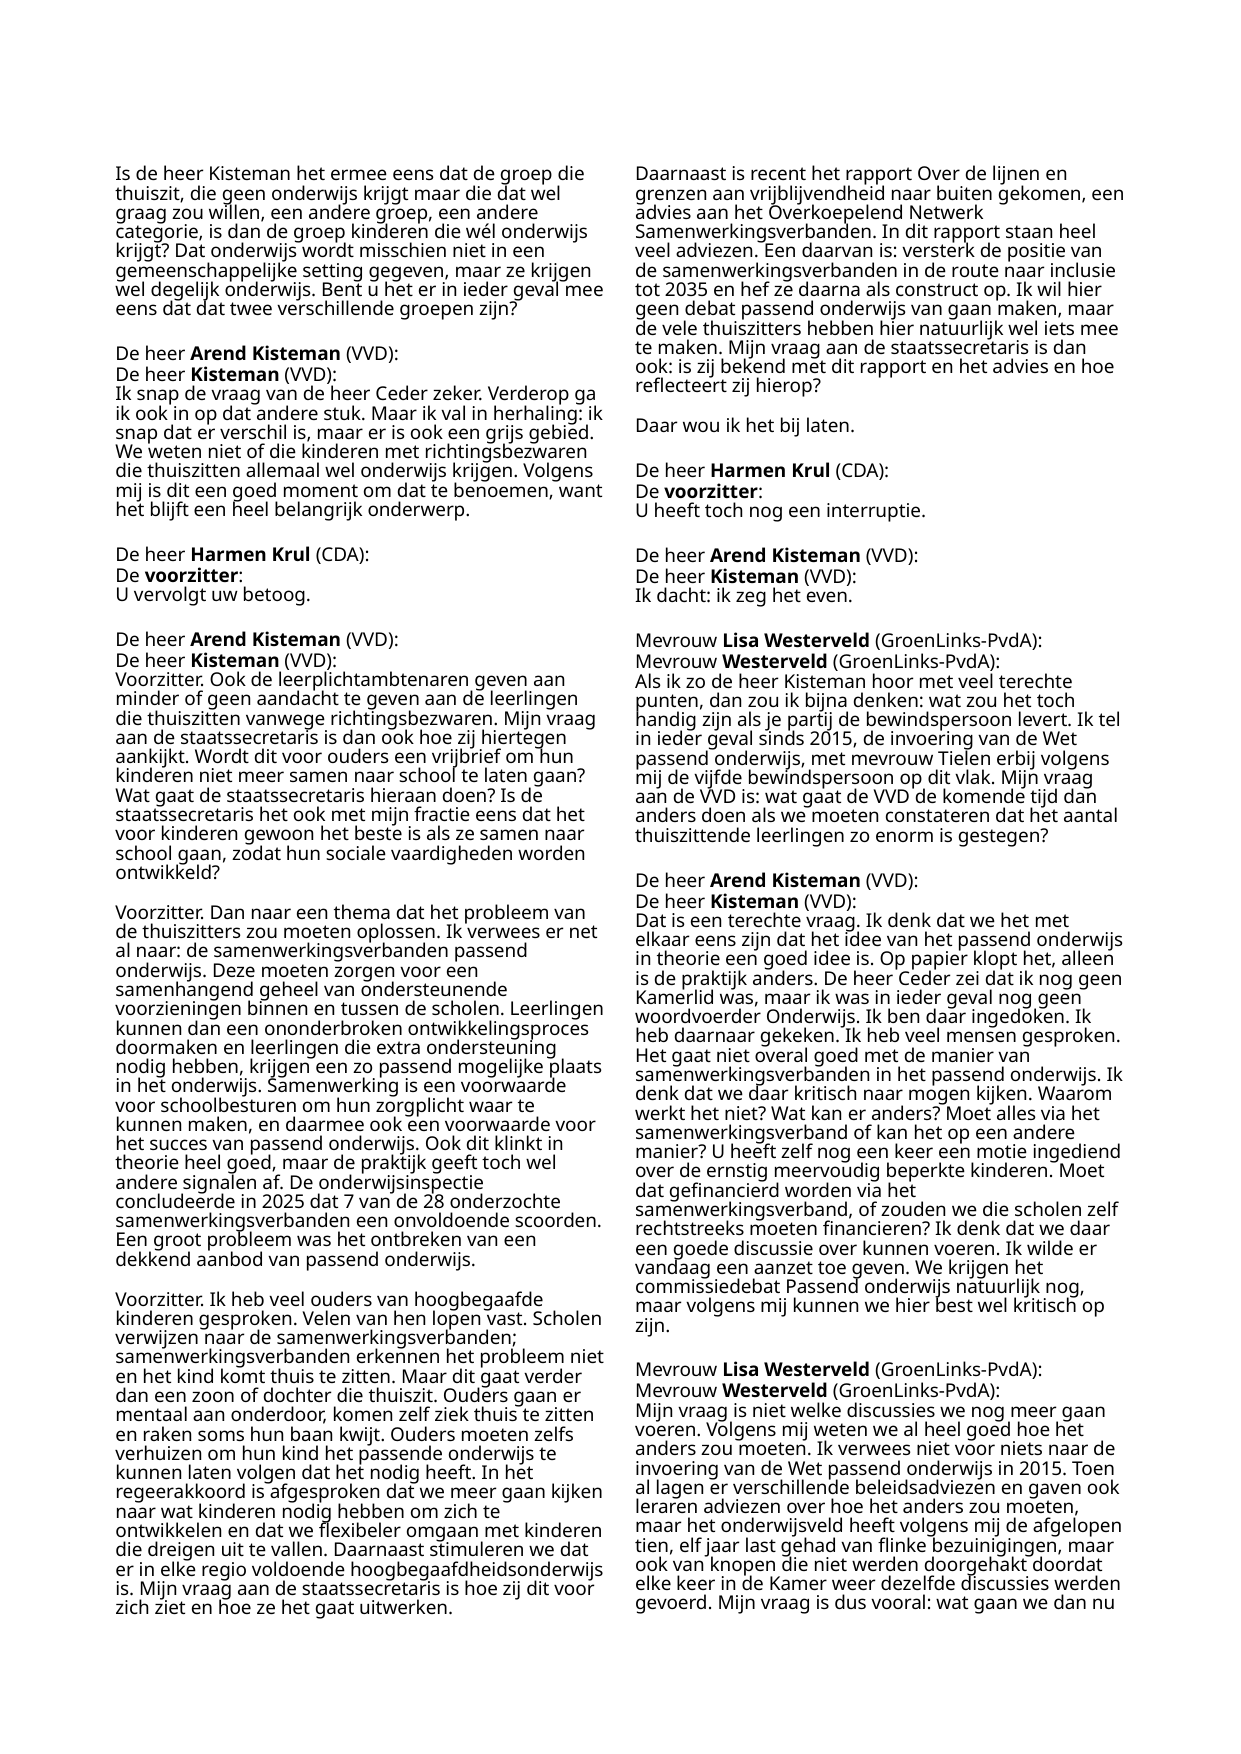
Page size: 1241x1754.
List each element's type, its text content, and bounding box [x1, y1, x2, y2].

text Mevrouw Lisa Westerveld (GroenLinks-PvdA): [635, 1357, 1125, 1382]
text De heer Arend Kisteman (VVD): [115, 626, 605, 652]
text U vervolgt uw betoog. [115, 586, 605, 605]
text Als ik zo de heer Kisteman hoor met veel terechte punten, dan zou ik bijna denken: wat zou het toch handig zijn als je partij de bewindspersoon levert. Ik tel in ieder geval sinds 2015, de invoering van de Wet passend onderwijs, met mevrouw Tielen erbij volgens mij de vijfde bewindspersoon op dit vlak. Mijn vraag aan de VVD is: wat gaat de VVD de komende tijd dan anders doen als we moeten constateren dat het aantal thuiszittende leerlingen zo enorm is gestegen? [635, 673, 1125, 846]
text Mevrouw Westerveld (GroenLinks-PvdA): [635, 1382, 1125, 1402]
text Ik dacht: ik zeg het even. [635, 587, 1125, 607]
text De heer Harmen Krul (CDA): [115, 541, 605, 567]
text De heer Arend Kisteman (VVD): [635, 867, 1125, 893]
text U heeft toch nog een interruptie. [635, 502, 1125, 522]
text Daar wou ik het bij laten. [635, 417, 1125, 437]
text Mevrouw Lisa Westerveld (GroenLinks-PvdA): [635, 628, 1125, 653]
text Mevrouw Westerveld (GroenLinks-PvdA): [635, 653, 1125, 673]
text De heer Kisteman (VVD): [115, 366, 605, 385]
text Voorzitter. Dan naar een thema dat het probleem van de thuiszitters zou moeten oplossen. Ik verwees er net al naar: de samenwerkingsverbanden passend onderwijs. Deze moeten zorgen voor een samenhangend geheel van ondersteunende voorzieningen binnen en tussen de scholen. Leerlingen kunnen dan een ononderbroken ontwikkelingsproces doormaken en leerlingen die extra ondersteuning nodig hebben, krijgen een zo passend mogelijke plaats in het onderwijs. Samenwerking is een voorwaarde voor schoolbesturen om hun zorgplicht waar te kunnen maken, en daarmee ook een voorwaarde voor het succes van passend onderwijs. Ook dit klinkt in theorie heel goed, maar de praktijk geeft toch wel andere signalen af. De onderwijsinspectie concludeerde in 2025 dat 7 van de 28 onderzochte samenwerkingsverbanden een onvoldoende scoorden. Een groot probleem was het ontbreken van een dekkend aanbod van passend onderwijs. [115, 904, 605, 1270]
text Mijn vraag is niet welke discussies we nog meer gaan voeren. Volgens mij weten we al heel goed hoe het anders zou moeten. Ik verwees niet voor niets naar de invoering van de Wet passend onderwijs in 2015. Toen al lagen er verschillende beleidsadviezen en gaven ook leraren adviezen over hoe het anders zou moeten, maar het onderwijsveld heeft volgens mij de afgelopen tien, elf jaar last gehad van flinke bezuinigingen, maar ook van knopen die niet werden doorgehakt doordat elke keer in de Kamer weer dezelfde discussies werden gevoerd. Mijn vraag is dus vooral: wat gaan we dan nu [635, 1402, 1125, 1614]
text Is de heer Kisteman het ermee eens dat de groep die thuiszit, die geen onderwijs krijgt maar die dat wel graag zou willen, een andere groep, een andere categorie, is dan de groep kinderen die wél onderwijs krijgt? Dat onderwijs wordt misschien niet in een gemeenschappelijke setting gegeven, maar ze krijgen wel degelijk onderwijs. Bent u het er in ieder geval mee eens dat dat twee verschillende groepen zijn? [115, 165, 605, 319]
text De voorzitter: [115, 567, 605, 586]
text Voorzitter. Ik heb veel ouders van hoogbegaafde kinderen gesproken. Velen van hen lopen vast. Scholen verwijzen naar de samenwerkingsverbanden; samenwerkingsverbanden erkennen het probleem niet en het kind komt thuis te zitten. Maar dit gaat verder dan een zoon of dochter die thuiszit. Ouders gaan er mentaal aan onderdoor, komen zelf ziek thuis te zitten en raken soms hun baan kwijt. Ouders moeten zelfs verhuizen om hun kind het passende onderwijs te kunnen laten volgen dat het nodig heeft. In het regeerakkoord is afgesproken dat we meer gaan kijken naar wat kinderen nodig hebben om zich te ontwikkelen en dat we flexibeler omgaan met kinderen die dreigen uit te vallen. Daarnaast stimuleren we dat er in elke regio voldoende hoogbegaafdheidsonderwijs is. Mijn vraag aan de staatssecretaris is hoe zij dit voor zich ziet en hoe ze het gaat uitwerken. [115, 1291, 605, 1618]
text De heer Harmen Krul (CDA): [635, 457, 1125, 483]
text Voorzitter. Ook de leerplichtambtenaren geven aan minder of geen aandacht te geven aan de leerlingen die thuiszitten vanwege richtingsbezwaren. Mijn vraag aan de staatssecretaris is dan ook hoe zij hiertegen aankijkt. Wordt dit voor ouders een vrijbrief om hun kinderen niet meer samen naar school te laten gaan? Wat gaat de staatssecretaris hieraan doen? Is de staatssecretaris het ook met mijn fractie eens dat het voor kinderen gewoon het beste is als ze samen naar school gaan, zodat hun sociale vaardigheden worden ontwikkeld? [115, 671, 605, 883]
text De voorzitter: [635, 483, 1125, 502]
text Daarnaast is recent het rapport Over de lijnen en grenzen aan vrijblijvendheid naar buiten gekomen, een advies aan het Overkoepelend Netwerk Samenwerkingsverbanden. In dit rapport staan heel veel adviezen. Een daarvan is: versterk de positie van de samenwerkingsverbanden in de route naar inclusie tot 2035 en hef ze daarna als construct op. Ik wil hier geen debat passend onderwijs van gaan maken, maar de vele thuiszitters hebben hier natuurlijk wel iets mee te maken. Mijn vraag aan de staatssecretaris is dan ook: is zij bekend met dit rapport en het advies en hoe reflecteert zij hierop? [635, 165, 1125, 397]
text Dat is een terechte vraag. Ik denk dat we het met elkaar eens zijn dat het idee van het passend onderwijs in theorie een goed idee is. Op papier klopt het, alleen is de praktijk anders. De heer Ceder zei dat ik nog geen Kamerlid was, maar ik was in ieder geval nog geen woordvoerder Onderwijs. Ik ben daar ingedoken. Ik heb daarnaar gekeken. Ik heb veel mensen gesproken. Het gaat niet overal goed met de manier van samenwerkingsverbanden in het passend onderwijs. Ik denk dat we daar kritisch naar mogen kijken. Waarom werkt het niet? Wat kan er anders? Moet alles via het samenwerkingsverband of kan het op een andere manier? U heeft zelf nog een keer een motie ingediend over de ernstig meervoudig beperkte kinderen. Moet dat gefinancierd worden via het samenwerkingsverband, of zouden we die scholen zelf rechtstreeks moeten financieren? Ik denk dat we daar een goede discussie over kunnen voeren. Ik wilde er vandaag een aanzet toe geven. We krijgen het commissiedebat Passend onderwijs natuurlijk nog, maar volgens mij kunnen we hier best wel kritisch op zijn. [635, 912, 1125, 1336]
text De heer Kisteman (VVD): [635, 568, 1125, 587]
text De heer Arend Kisteman (VVD): [115, 340, 605, 366]
text De heer Kisteman (VVD): [635, 893, 1125, 912]
text De heer Arend Kisteman (VVD): [635, 542, 1125, 568]
text Ik snap de vraag van de heer Ceder zeker. Verderop ga ik ook in op dat andere stuk. Maar ik val in herhaling: ik snap dat er verschil is, maar er is ook een grijs gebied. We weten niet of die kinderen met richtingsbezwaren die thuiszitten allemaal wel onderwijs krijgen. Volgens mij is dit een goed moment om dat te benoemen, want het blijft een heel belangrijk onderwerp. [115, 385, 605, 520]
text De heer Kisteman (VVD): [115, 652, 605, 671]
